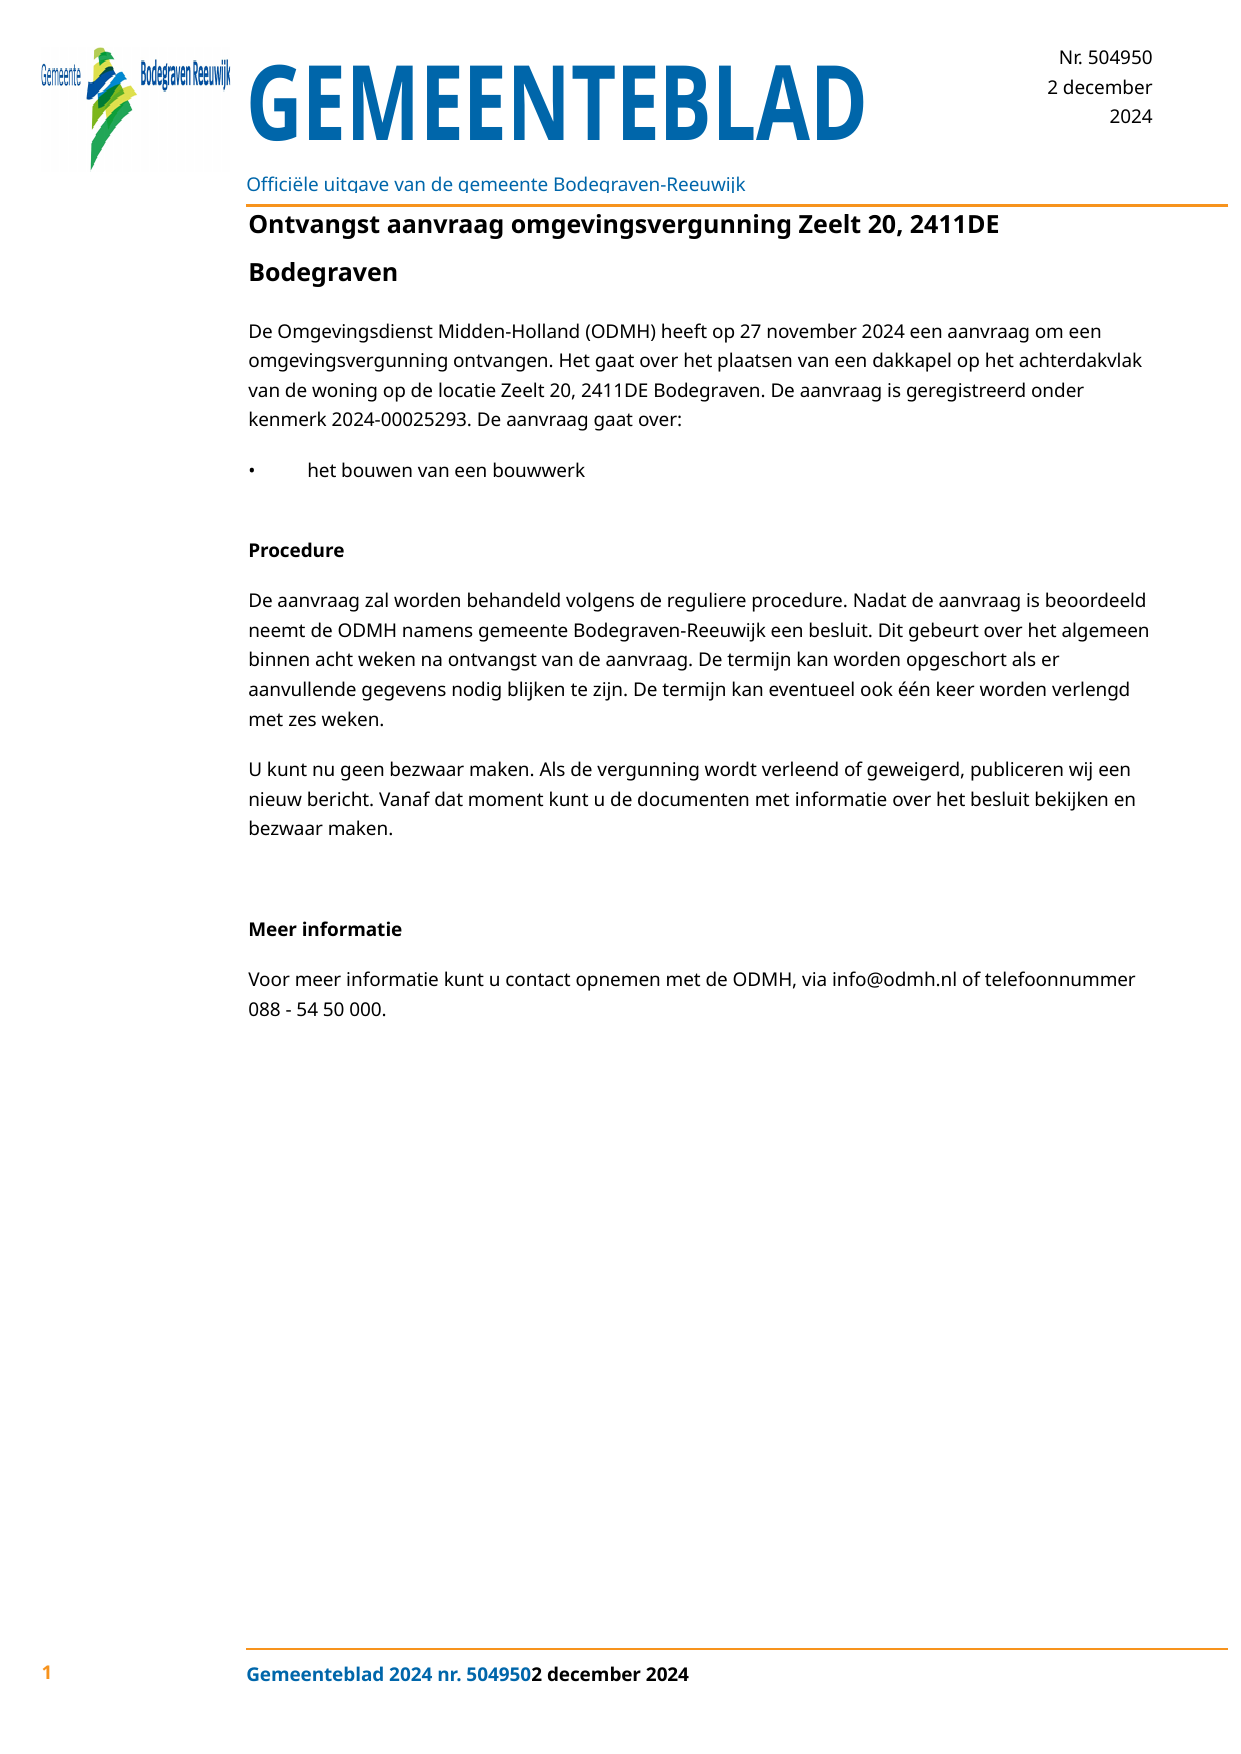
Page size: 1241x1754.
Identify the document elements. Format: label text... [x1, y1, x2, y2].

list het bouwen van een bouwwerk [248, 457, 1152, 483]
text Voor meer informatie kunt u contact opnemen met de ODMH, via info@odmh.nl of telefoonnummer 088 - 54 50 000. [248, 967, 1152, 1022]
text Ontvangst aanvraag omgevingsvergunning Zeelt 20, 2411DE Bodegraven [248, 207, 1152, 288]
picture [41, 47, 231, 172]
text Meer informatie [248, 916, 1152, 942]
text De Omgevingsdienst Midden-Holland (ODMH) heeft op 27 november 2024 een aanvraag om een omgevingsvergunning ontvangen. Het gaat over het plaatsen van een dakkapel op het achterdakvlak van de woning op de locatie Zeelt 20, 2411DE Bodegraven. De aanvraag is geregistreerd onder kenmerk 2024-00025293. De aanvraag gaat over: [248, 318, 1152, 432]
text Procedure [248, 537, 1152, 563]
text U kunt nu geen bezwaar maken. Als de vergunning wordt verleend of geweigerd, publiceren wij een nieuw bericht. Vanaf dat moment kunt u de documenten met informatie over het besluit bekijken en bezwaar maken. [248, 756, 1152, 841]
text De aanvraag zal worden behandeld volgens de reguliere procedure. Nadat de aanvraag is beoordeeld neemt de ODMH namens gemeente Bodegraven-Reeuwijk een besluit. Dit gebeurt over het algemeen binnen acht weken na ontvangst van de aanvraag. De termijn kan worden opgeschort als er aanvullende gegevens nodig blijken te zijn. De termijn kan eventueel ook één keer worden verlengd met zes weken. [248, 587, 1152, 732]
